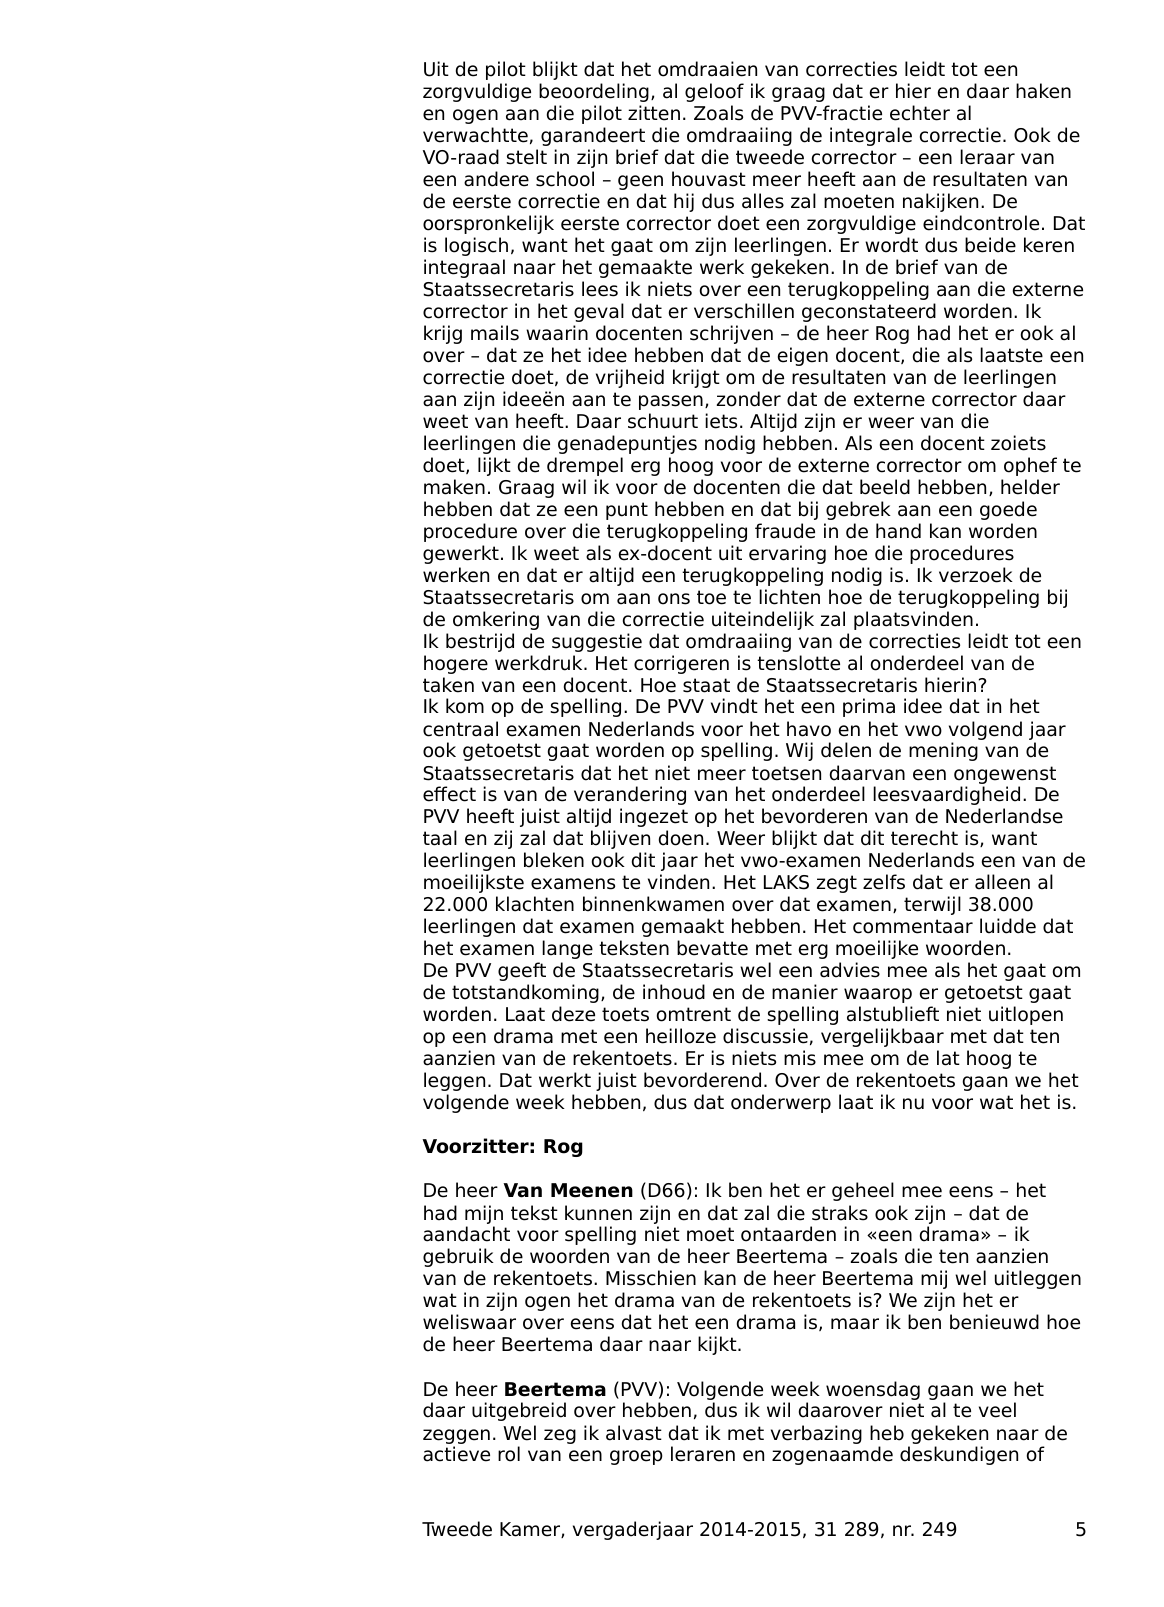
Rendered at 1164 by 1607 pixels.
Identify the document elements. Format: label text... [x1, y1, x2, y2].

text De heer Van Meenen (D66): Ik ben het er geheel mee eens – het had mijn tekst kunnen zijn en dat zal die straks ook zijn – dat de aandacht voor spelling niet moet ontaarden in «een drama» – ik gebruik de woorden van de heer Beertema – zoals die ten aanzien van de rekentoets. Misschien kan de heer Beertema mij wel uitleggen wat in zijn ogen het drama van de rekentoets is? We zijn het er weliswaar over eens dat het een drama is, maar ik ben benieuwd hoe de heer Beertema daar naar kijkt. [422, 1180, 1087, 1356]
text Uit de pilot blijkt dat het omdraaien van correcties leidt tot een zorgvuldige beoordeling, al geloof ik graag dat er hier en daar haken en ogen aan die pilot zitten. Zoals de PVV-fractie echter al verwachtte, garandeert die omdraaiing de integrale correctie. Ook de VO-raad stelt in zijn brief dat die tweede corrector – een leraar van een andere school – geen houvast meer heeft aan de resultaten van de eerste correctie en dat hij dus alles zal moeten nakijken. De oorspronkelijk eerste corrector doet een zorgvuldige eindcontrole. Dat is logisch, want het gaat om zijn leerlingen. Er wordt dus beide keren integraal naar het gemaakte werk gekeken. In de brief van de Staatssecretaris lees ik niets over een terugkoppeling aan die externe corrector in het geval dat er verschillen geconstateerd worden. Ik krijg mails waarin docenten schrijven – de heer Rog had het er ook al over – dat ze het idee hebben dat de eigen docent, die als laatste een correctie doet, de vrijheid krijgt om de resultaten van de leerlingen aan zijn ideeën aan te passen, zonder dat de externe corrector daar weet van heeft. Daar schuurt iets. Altijd zijn er weer van die leerlingen die genadepuntjes nodig hebben. Als een docent zoiets doet, lijkt de drempel erg hoog voor de externe corrector om ophef te maken. Graag wil ik voor de docenten die dat beeld hebben, helder hebben dat ze een punt hebben en dat bij gebrek aan een goede procedure over die terugkoppeling fraude in de hand kan worden gewerkt. Ik weet als ex-docent uit ervaring hoe die procedures werken en dat er altijd een terugkoppeling nodig is. Ik verzoek de Staatssecretaris om aan ons toe te lichten hoe de terugkoppeling bij de omkering van die correctie uiteindelijk zal plaatsvinden. [422, 59, 1087, 631]
text De heer Beertema (PVV): Volgende week woensdag gaan we het daar uitgebreid over hebben, dus ik wil daarover niet al te veel zeggen. Wel zeg ik alvast dat ik met verbazing heb gekeken naar de actieve rol van een groep leraren en zogenaamde deskundigen of [422, 1378, 1087, 1466]
text Ik kom op de spelling. De PVV vindt het een prima idee dat in het centraal examen Nederlands voor het havo en het vwo volgend jaar ook getoetst gaat worden op spelling. Wij delen de mening van de Staatssecretaris dat het niet meer toetsen daarvan een ongewenst effect is van de verandering van het onderdeel leesvaardigheid. De PVV heeft juist altijd ingezet op het bevorderen van de Nederlandse taal en zij zal dat blijven doen. Weer blijkt dat dit terecht is, want leerlingen bleken ook dit jaar het vwo-examen Nederlands een van de moeilijkste examens te vinden. Het LAKS zegt zelfs dat er alleen al 22.000 klachten binnenkwamen over dat examen, terwijl 38.000 leerlingen dat examen gemaakt hebben. Het commentaar luidde dat het examen lange teksten bevatte met erg moeilijke woorden. [422, 696, 1087, 960]
subtitle Voorzitter: Rog [422, 1136, 1087, 1158]
text De PVV geeft de Staatssecretaris wel een advies mee als het gaat om de totstandkoming, de inhoud en de manier waarop er getoetst gaat worden. Laat deze toets omtrent de spelling alstublieft niet uitlopen op een drama met een heilloze discussie, vergelijkbaar met dat ten aanzien van de rekentoets. Er is niets mis mee om de lat hoog te leggen. Dat werkt juist bevorderend. Over de rekentoets gaan we het volgende week hebben, dus dat onderwerp laat ik nu voor wat het is. [422, 960, 1087, 1114]
text Ik bestrijd de suggestie dat omdraaiing van de correcties leidt tot een hogere werkdruk. Het corrigeren is tenslotte al onderdeel van de taken van een docent. Hoe staat de Staatssecretaris hierin? [422, 631, 1087, 696]
